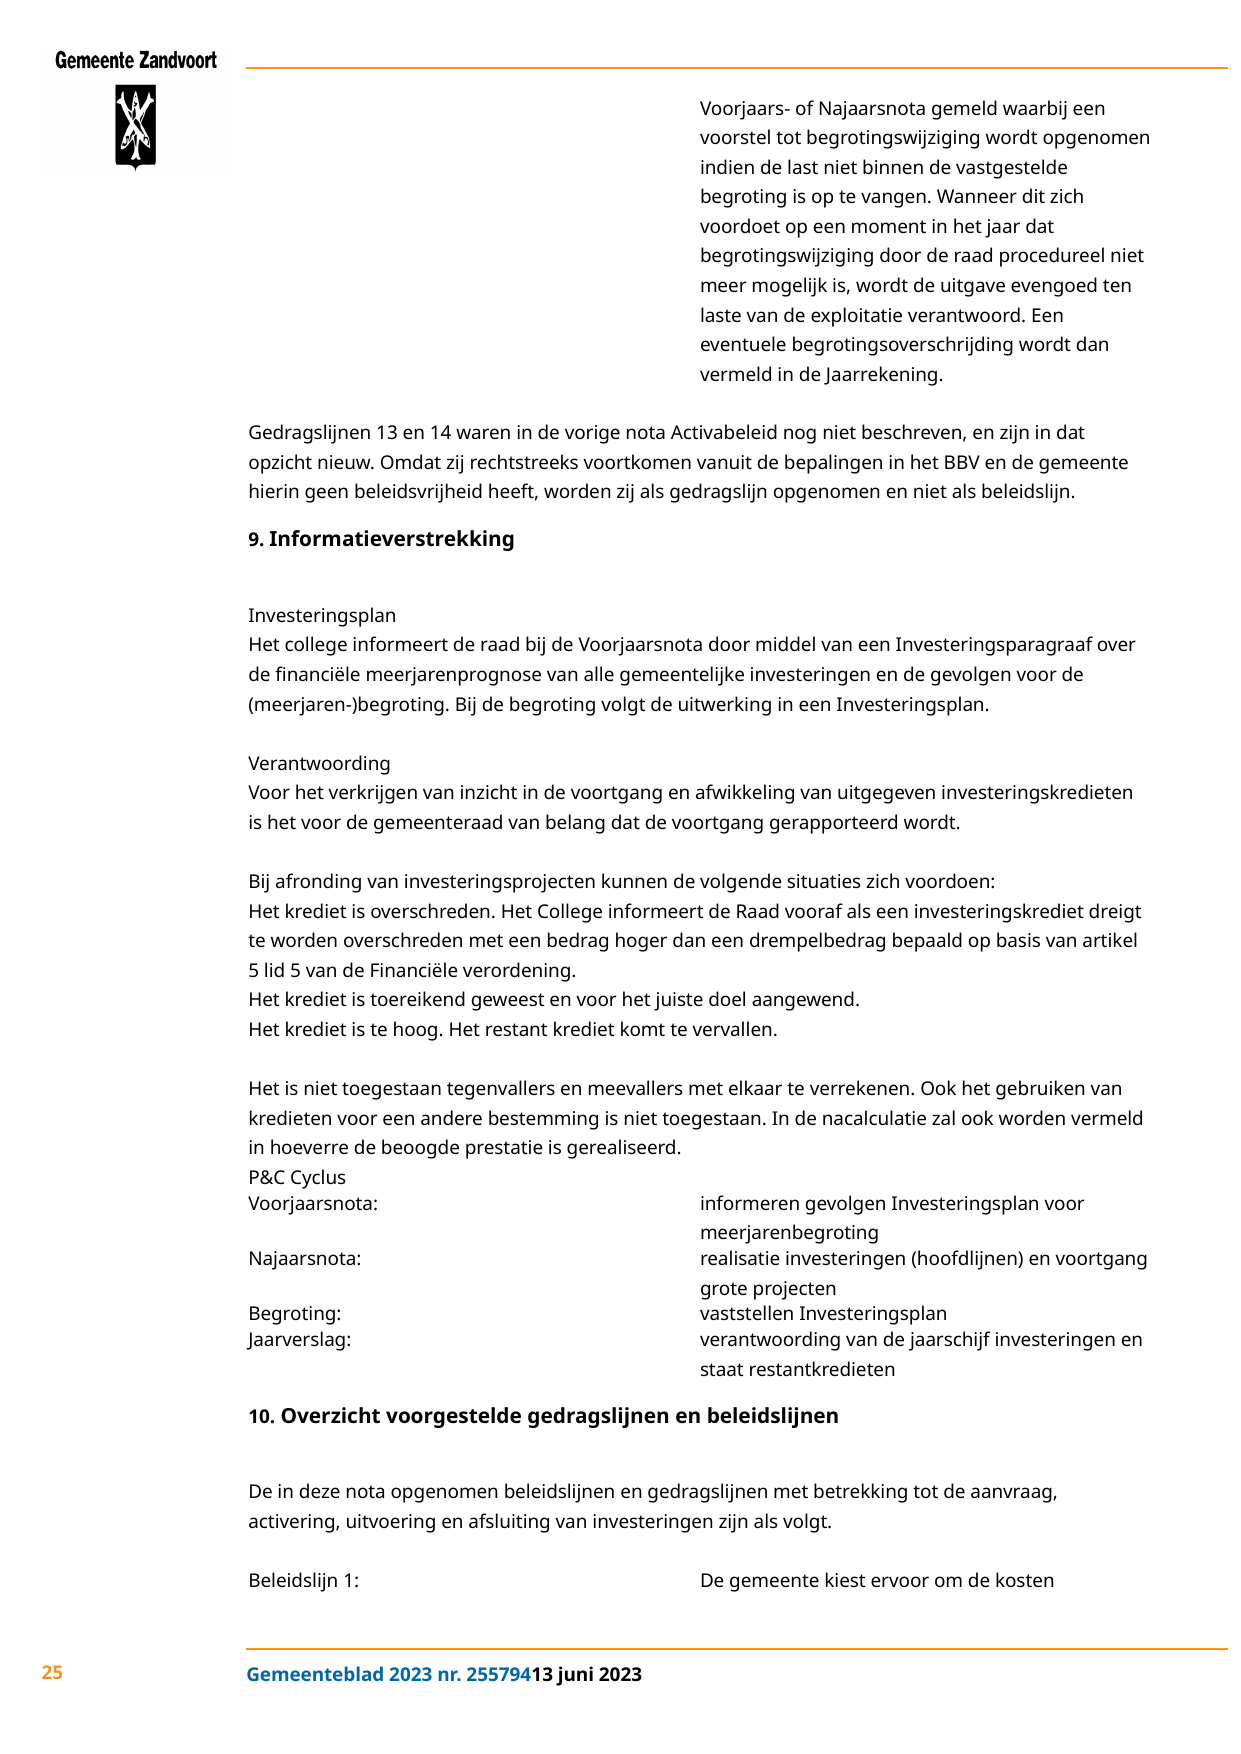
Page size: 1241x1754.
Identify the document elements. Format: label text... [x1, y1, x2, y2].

text Gedragslijnen 13 en 14 waren in de vorige nota Activabeleid nog niet beschreven, en zijn in dat opzicht nieuw. Omdat zij rechtstreeks voortkomen vanuit de bepalingen in het BBV en de gemeente hierin geen beleidsvrijheid heeft, worden zij als gedragslijn opgenomen en niet als beleidslijn. [248, 419, 1152, 504]
text Het college informeert de raad bij de Voorjaarsnota door middel van een Investeringsparagraaf over de financiële meerjarenprognose van alle gemeentelijke investeringen en de gevolgen voor de (meerjaren-)begroting. Bij de begroting volgt de uitwerking in een Investeringsplan. [248, 632, 1152, 717]
text Het krediet is overschreden. Het College informeert de Raad vooraf als een investeringskrediet dreigt te worden overschreden met een bedrag hoger dan een drempelbedrag bepaald op basis van artikel 5 lid 5 van de Financiële verordening. [248, 898, 1152, 983]
table_cell Begroting: [248, 1301, 700, 1326]
table_cell Voorjaarsnota: [248, 1190, 700, 1245]
text 10. Overzicht voorgestelde gedragslijnen en beleidslijnen [248, 1401, 1152, 1429]
table_header Beleidslijn 1: [248, 1568, 700, 1593]
text 9. Informatieverstrekking [248, 524, 1152, 553]
table_header [248, 95, 700, 387]
text De in deze nota opgenomen beleidslijnen en gedragslijnen met betrekking tot de aanvraag, activering, uitvoering en afsluiting van investeringen zijn als volgt. [248, 1479, 1152, 1534]
table_header P&C Cyclus [248, 1164, 700, 1190]
table_header Voorjaars- of Najaarsnota gemeld waarbij een voorstel tot begrotingswijziging wordt opgenomen indien de last niet binnen de vastgestelde begroting is op te vangen. Wanneer dit zich voordoet op een moment in het jaar dat begrotingswijziging door de raad procedureel niet meer mogelijk is, wordt de uitgave evengoed ten laste van de exploitatie verantwoord. Een eventuele begrotingsoverschrijding wordt dan vermeld in de Jaarrekening. [700, 95, 1152, 387]
text Investeringsplan [248, 602, 1152, 628]
table_cell realisatie investeringen (hoofdlijnen) en voortgang grote projecten [700, 1245, 1152, 1301]
text Het is niet toegestaan tegenvallers en meevallers met elkaar te verrekenen. Ook het gebruiken van kredieten voor een andere bestemming is niet toegestaan. In de nacalculatie zal ook worden vermeld in hoeverre de beoogde prestatie is gerealiseerd. [248, 1075, 1152, 1160]
table_cell Najaarsnota: [248, 1245, 700, 1301]
text Het krediet is toereikend geweest en voor het juiste doel aangewend. [248, 987, 1152, 1012]
picture [41, 47, 231, 172]
text Verantwoording [248, 750, 1152, 776]
table_cell informeren gevolgen Investeringsplan voor meerjarenbegroting [700, 1190, 1152, 1245]
table_cell Jaarverslag: [248, 1326, 700, 1382]
text Het krediet is te hoog. Het restant krediet komt te vervallen. [248, 1016, 1152, 1042]
table_header De gemeente kiest ervoor om de kosten [700, 1568, 1152, 1593]
text Bij afronding van investeringsprojecten kunnen de volgende situaties zich voordoen: [248, 868, 1152, 894]
table_cell vaststellen Investeringsplan [700, 1301, 1152, 1326]
table_header [700, 1164, 1152, 1190]
table_cell verantwoording van de jaarschijf investeringen en staat restantkredieten [700, 1326, 1152, 1382]
text Voor het verkrijgen van inzicht in de voortgang en afwikkeling van uitgegeven investeringskredieten is het voor de gemeenteraad van belang dat de voortgang gerapporteerd wordt. [248, 779, 1152, 835]
